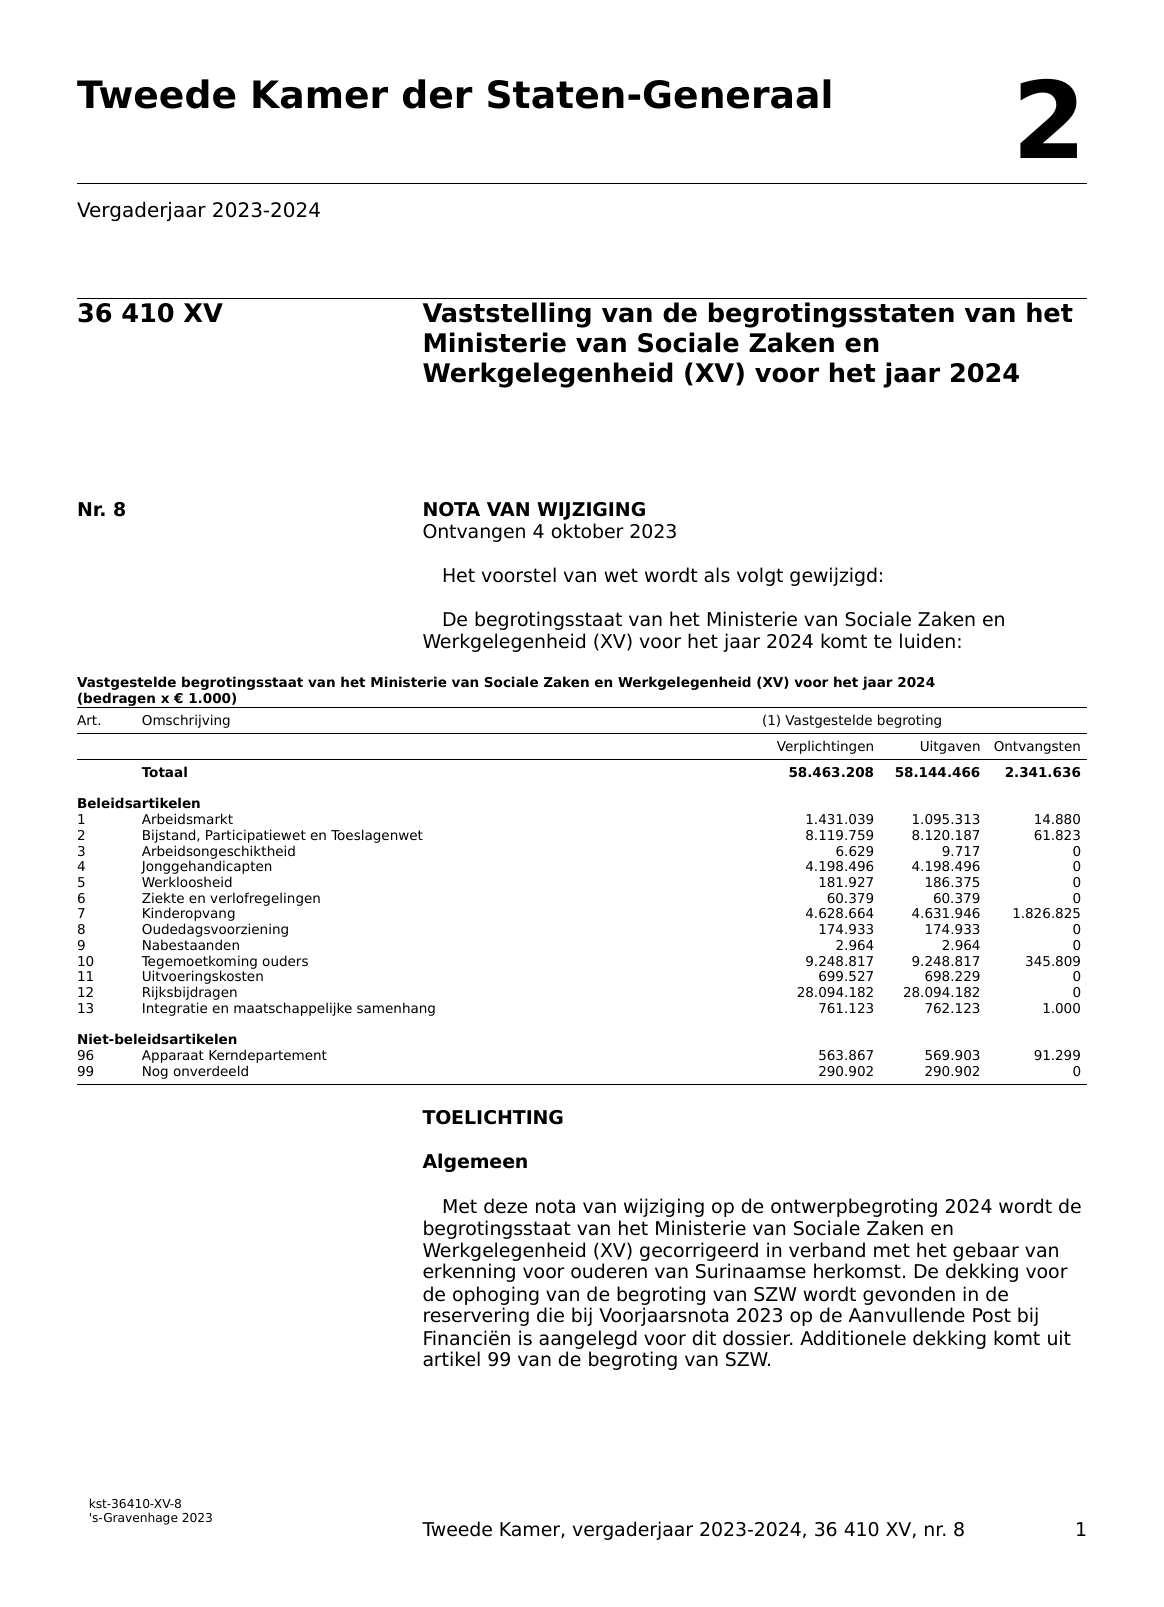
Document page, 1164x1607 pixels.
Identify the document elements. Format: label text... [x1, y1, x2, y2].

table_cell 698.229 [880, 969, 986, 985]
table_cell 6.629 [756, 843, 880, 859]
table_cell [880, 1032, 986, 1048]
table_cell 1 [77, 812, 136, 828]
subtitle TOELICHTING [422, 1107, 1087, 1129]
table_cell 0 [986, 985, 1087, 1001]
table_cell 4.198.496 [880, 859, 986, 875]
table_cell Tegemoetkoming ouders [136, 954, 756, 969]
table_cell 9.248.817 [880, 954, 986, 969]
table_cell [986, 1016, 1087, 1032]
table_cell 8.119.759 [756, 828, 880, 843]
table_cell [986, 780, 1087, 796]
text Met deze nota van wijziging op de ontwerpbegroting 2024 wordt de begrotingsstaat van het Ministerie van Sociale Zaken en Werkgelegenheid (XV) gecorrigeerd in verband met het gebaar van erkenning voor ouderen van Surinaamse herkomst. De dekking voor de ophoging van de begroting van SZW wordt gevonden in de reservering die bij Voorjaarsnota 2023 op de Aanvullende Post bij Financiën is aangelegd voor dit dossier. Additionele dekking komt uit artikel 99 van de begroting van SZW. [422, 1196, 1087, 1371]
table_cell 13 [77, 1001, 136, 1016]
table_header 2 [886, 59, 1087, 183]
table_cell [136, 734, 756, 759]
table_cell 9 [77, 938, 136, 953]
table_cell 96 [77, 1048, 136, 1063]
table_cell Verplichtingen [756, 734, 880, 759]
table_cell 569.903 [880, 1048, 986, 1063]
table_cell 3 [77, 843, 136, 859]
table_cell [756, 796, 880, 812]
table_header Vastgestelde begrotingsstaat van het Ministerie van Sociale Zaken en Werkgelegenheid (XV) voor het jaar 2024 (bedragen x € 1.000) [77, 675, 1087, 707]
table_cell [756, 1016, 880, 1032]
text De begrotingsstaat van het Ministerie van Sociale Zaken en Werkgelegenheid (XV) voor het jaar 2024 komt te luiden: [422, 609, 1087, 653]
table_cell Kinderopvang [136, 906, 756, 922]
table_cell Totaal [136, 760, 756, 780]
table_cell [756, 1032, 880, 1048]
text Ontvangen 4 oktober 2023 [422, 521, 1087, 543]
table_cell 9.717 [880, 843, 986, 859]
table_cell 0 [986, 922, 1087, 938]
table_cell 174.933 [756, 922, 880, 938]
table_cell Nog onverdeeld [136, 1064, 756, 1084]
table_cell 8 [77, 922, 136, 938]
subtitle Algemeen [422, 1151, 1087, 1173]
subtitle Nr. 8 NOTA VAN WIJZIGING [77, 499, 1087, 521]
table_cell 4.198.496 [756, 859, 880, 875]
table_cell 1.431.039 [756, 812, 880, 828]
table_cell [880, 780, 986, 796]
table_cell Uitvoeringskosten [136, 969, 756, 985]
table_cell 60.379 [756, 891, 880, 906]
table_cell [880, 1016, 986, 1032]
table_cell Omschrijving [136, 708, 756, 733]
table_cell Bijstand, Participatiewet en Toeslagenwet [136, 828, 756, 843]
table_cell [77, 780, 136, 796]
table_cell 0 [986, 843, 1087, 859]
table_cell 60.379 [880, 891, 986, 906]
table_cell Ontvangsten [986, 734, 1087, 759]
table_cell 12 [77, 985, 136, 1001]
table_cell [77, 760, 136, 780]
table_cell 8.120.187 [880, 828, 986, 843]
table_cell Arbeidsmarkt [136, 812, 756, 828]
table_cell [986, 1032, 1087, 1048]
table_cell 174.933 [880, 922, 986, 938]
table_cell 7 [77, 906, 136, 922]
table_cell [136, 780, 756, 796]
table_cell 4.628.664 [756, 906, 880, 922]
table_cell 1.095.313 [880, 812, 986, 828]
table_cell 11 [77, 969, 136, 985]
table_cell 99 [77, 1064, 136, 1084]
table_cell 0 [986, 875, 1087, 891]
table_cell 2.964 [880, 938, 986, 953]
table_cell 761.123 [756, 1001, 880, 1016]
table_cell [77, 734, 136, 759]
table_cell 290.902 [756, 1064, 880, 1084]
table_cell 4 [77, 859, 136, 875]
table_cell Vergaderjaar 2023-2024 [77, 184, 1087, 298]
table_cell 0 [986, 969, 1087, 985]
table_cell 5 [77, 875, 136, 891]
table_cell 91.299 [986, 1048, 1087, 1063]
table_cell 290.902 [880, 1064, 986, 1084]
table_cell [880, 796, 986, 812]
table_cell 14.880 [986, 812, 1087, 828]
text 's-Gravenhage 2023 [88, 1511, 323, 1525]
table_cell 28.094.182 [880, 985, 986, 1001]
table_cell 6 [77, 891, 136, 906]
table_cell Werkloosheid [136, 875, 756, 891]
table_cell 2.964 [756, 938, 880, 953]
table_cell Rijksbijdragen [136, 985, 756, 1001]
subtitle 36 410 XV Vaststelling van de begrotingsstaten van het Ministerie van Sociale Zaken en Werkgelegenheid (XV) voor het jaar 2024 [77, 299, 1087, 388]
table_cell 186.375 [880, 875, 986, 891]
table_cell 58.144.466 [880, 760, 986, 780]
table_cell 699.527 [756, 969, 880, 985]
table_cell 1.826.825 [986, 906, 1087, 922]
table_cell 181.927 [756, 875, 880, 891]
table_cell 10 [77, 954, 136, 969]
table_cell [77, 1016, 136, 1032]
table_cell 0 [986, 891, 1087, 906]
table_cell [136, 1016, 756, 1032]
table_cell 2.341.636 [986, 760, 1087, 780]
table_cell Apparaat Kerndepartement [136, 1048, 756, 1063]
table_cell 0 [986, 938, 1087, 953]
table_cell 58.463.208 [756, 760, 880, 780]
table_cell 61.823 [986, 828, 1087, 843]
table_cell 563.867 [756, 1048, 880, 1063]
table_cell Ziekte en verlofregelingen [136, 891, 756, 906]
table_cell Jonggehandicapten [136, 859, 756, 875]
table_cell 345.809 [986, 954, 1087, 969]
table_cell Beleidsartikelen [77, 796, 756, 812]
table_cell 4.631.946 [880, 906, 986, 922]
table_cell [986, 796, 1087, 812]
table_cell Oudedagsvoorziening [136, 922, 756, 938]
table_cell Niet-beleidsartikelen [77, 1032, 756, 1048]
text Het voorstel van wet wordt als volgt gewijzigd: [422, 565, 1087, 587]
table_cell 28.094.182 [756, 985, 880, 1001]
table_cell Nabestaanden [136, 938, 756, 953]
table_cell Integratie en maatschappelijke samenhang [136, 1001, 756, 1016]
text kst-36410-XV-8 [88, 1497, 323, 1511]
table_cell 1.000 [986, 1001, 1087, 1016]
table_cell 762.123 [880, 1001, 986, 1016]
table_cell 2 [77, 828, 136, 843]
table_cell Arbeidsongeschiktheid [136, 843, 756, 859]
table_cell (1) Vastgestelde begroting [756, 708, 1087, 733]
table_cell [756, 780, 880, 796]
table_cell 0 [986, 859, 1087, 875]
table_header Tweede Kamer der Staten-Generaal [77, 59, 886, 183]
table_cell 9.248.817 [756, 954, 880, 969]
table_cell Art. [77, 708, 136, 733]
table_cell 0 [986, 1064, 1087, 1084]
table_cell Uitgaven [880, 734, 986, 759]
